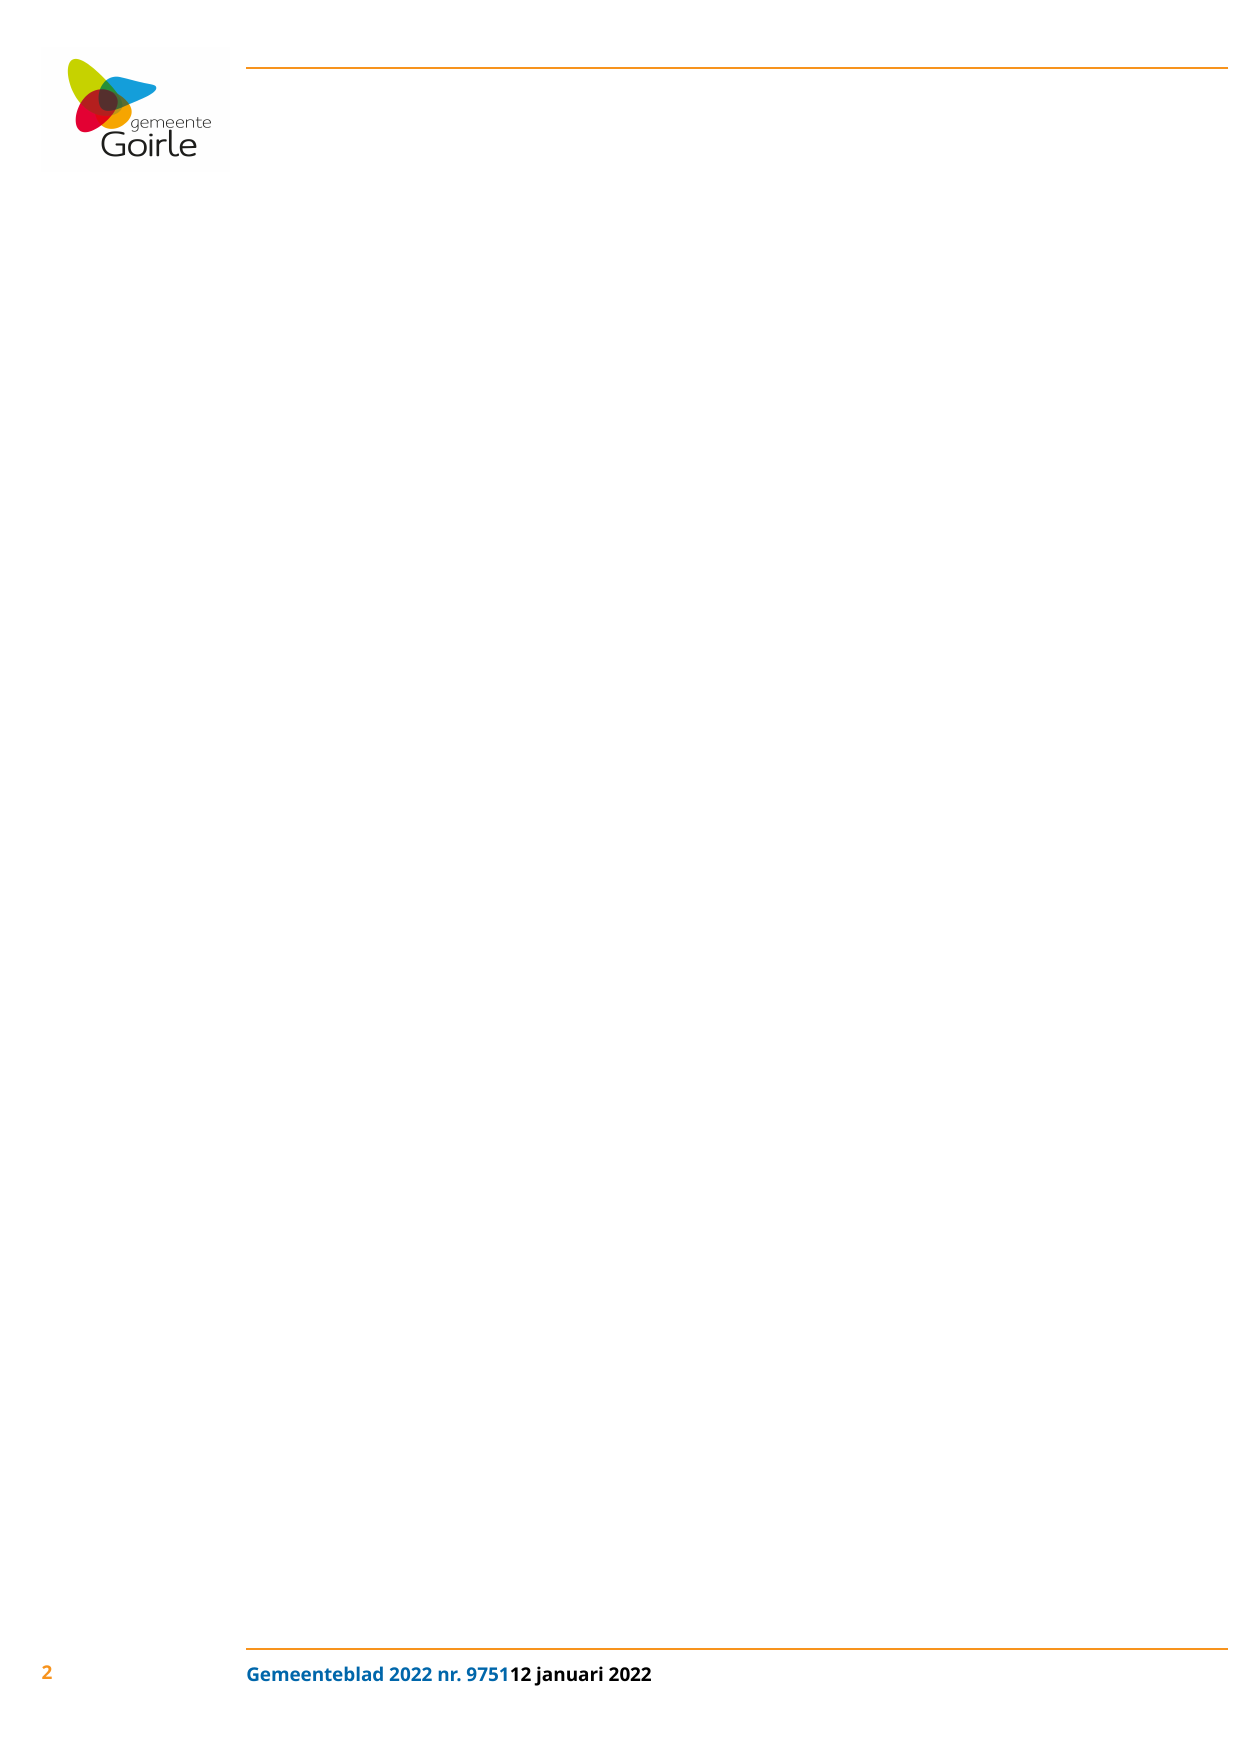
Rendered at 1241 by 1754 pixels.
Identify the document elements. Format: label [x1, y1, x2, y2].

picture [41, 47, 231, 172]
